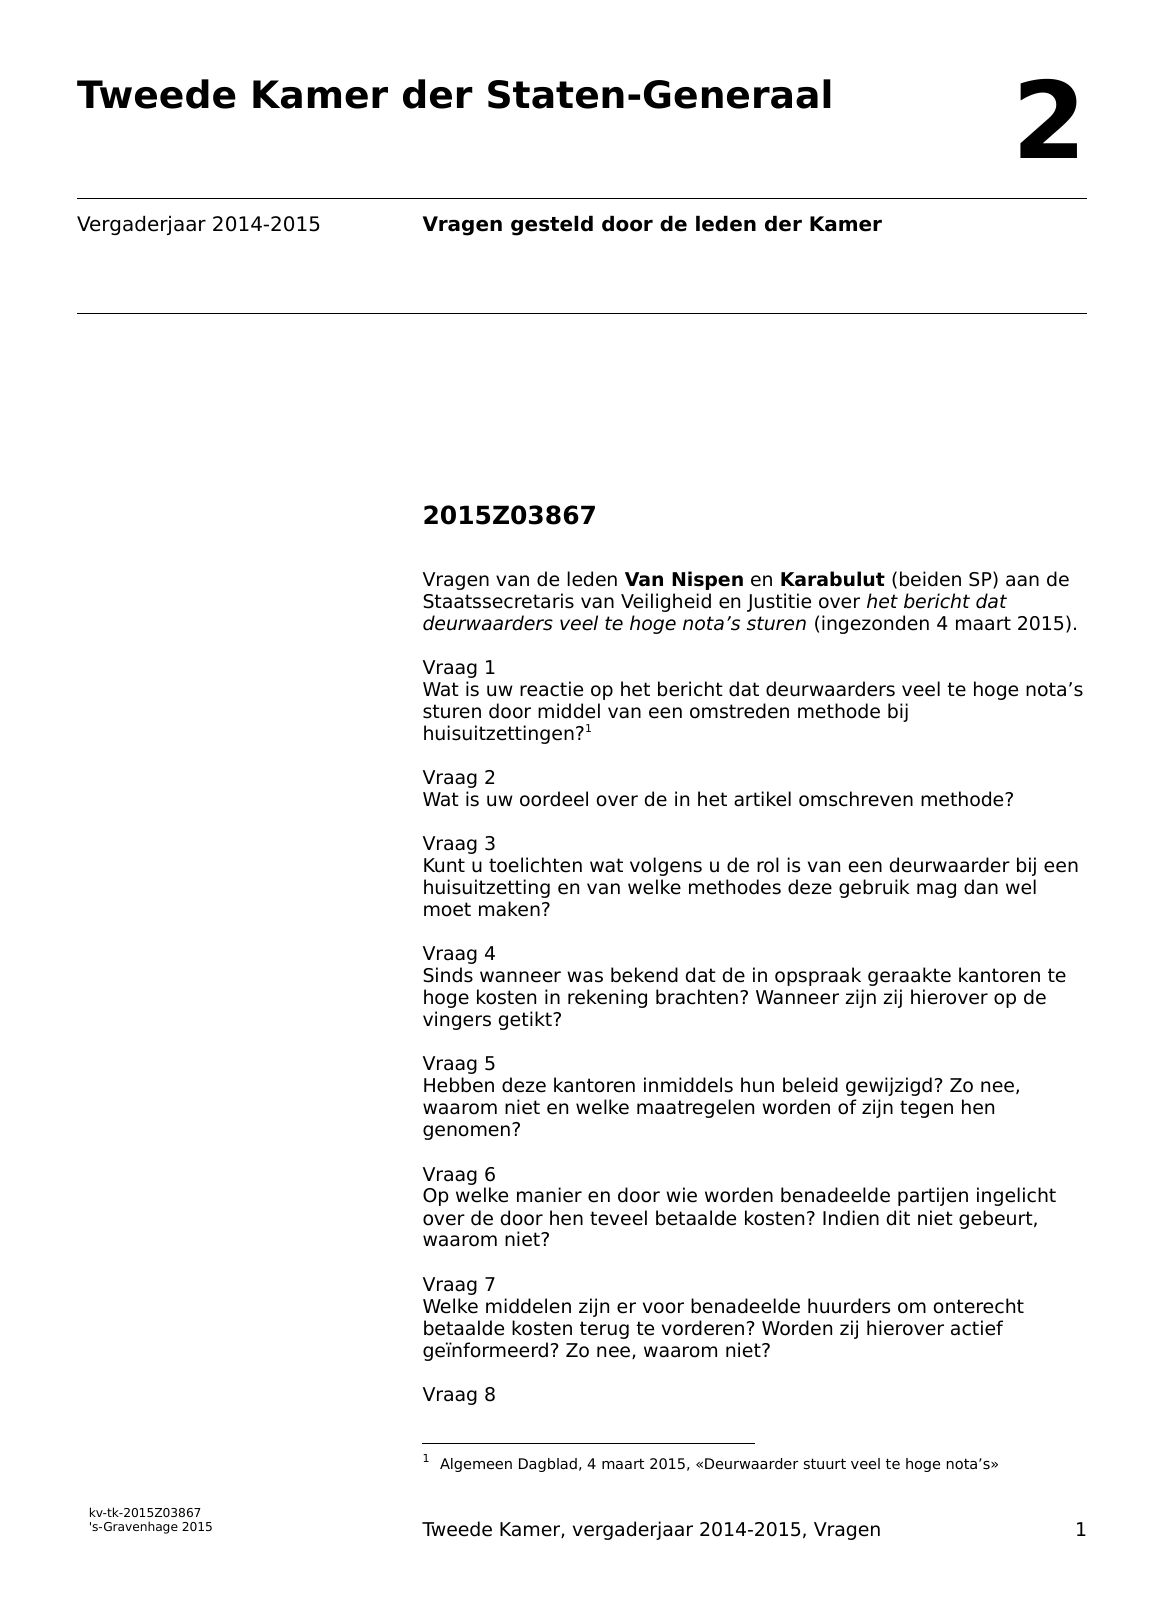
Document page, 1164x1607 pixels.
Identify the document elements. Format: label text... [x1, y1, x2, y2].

table_cell Vergaderjaar 2014-2015 [77, 199, 422, 313]
text Welke middelen zijn er voor benadeelde huurders om onterecht betaalde kosten terug te vorderen? Worden zij hierover actief geïnformeerd? Zo nee, waarom niet? [422, 1296, 1087, 1361]
text Vraag 2 [422, 767, 1087, 789]
text Vraag 1 [422, 657, 1087, 679]
table_header 2 [886, 59, 1087, 198]
text Wat is uw oordeel over de in het artikel omschreven methode? [422, 789, 1087, 811]
text Sinds wanneer was bekend dat de in opspraak geraakte kantoren te hoge kosten in rekening brachten? Wanneer zijn zij hierover op de vingers getikt? [422, 965, 1087, 1031]
text Vraag 8 [422, 1384, 1087, 1406]
text Op welke manier en door wie worden benadeelde partijen ingelicht over de door hen teveel betaalde kosten? Indien dit niet gebeurt, waarom niet? [422, 1185, 1087, 1251]
text Vragen van de leden Van Nispen en Karabulut (beiden SP) aan de Staatssecretaris van Veiligheid en Justitie over het bericht dat deurwaarders veel te hoge nota’s sturen (ingezonden 4 maart 2015). [422, 569, 1087, 635]
text 2015Z03867 [422, 501, 1087, 531]
text Vraag 7 [422, 1273, 1087, 1296]
text 's-Gravenhage 2015 [88, 1520, 323, 1534]
text Hebben deze kantoren inmiddels hun beleid gewijzigd? Zo nee, waarom niet en welke maatregelen worden of zijn tegen hen genomen? [422, 1075, 1087, 1141]
text Vraag 5 [422, 1053, 1087, 1075]
text Vraag 4 [422, 943, 1087, 965]
text Vraag 6 [422, 1163, 1087, 1185]
text kv-tk-2015Z03867 [88, 1506, 323, 1520]
table_header Tweede Kamer der Staten-Generaal [77, 59, 886, 198]
text Kunt u toelichten wat volgens u de rol is van een deurwaarder bij een huisuitzetting en van welke methodes deze gebruik mag dan wel moet maken? [422, 855, 1087, 921]
text Wat is uw reactie op het bericht dat deurwaarders veel te hoge nota’s sturen door middel van een omstreden methode bij huisuitzettingen? [422, 679, 1087, 745]
table_cell Vragen gesteld door de leden der Kamer [422, 199, 1087, 313]
text Vraag 3 [422, 833, 1087, 855]
text Algemeen Dagblad, 4 maart 2015, «Deurwaarder stuurt veel te hoge nota’s» [422, 1452, 1087, 1474]
